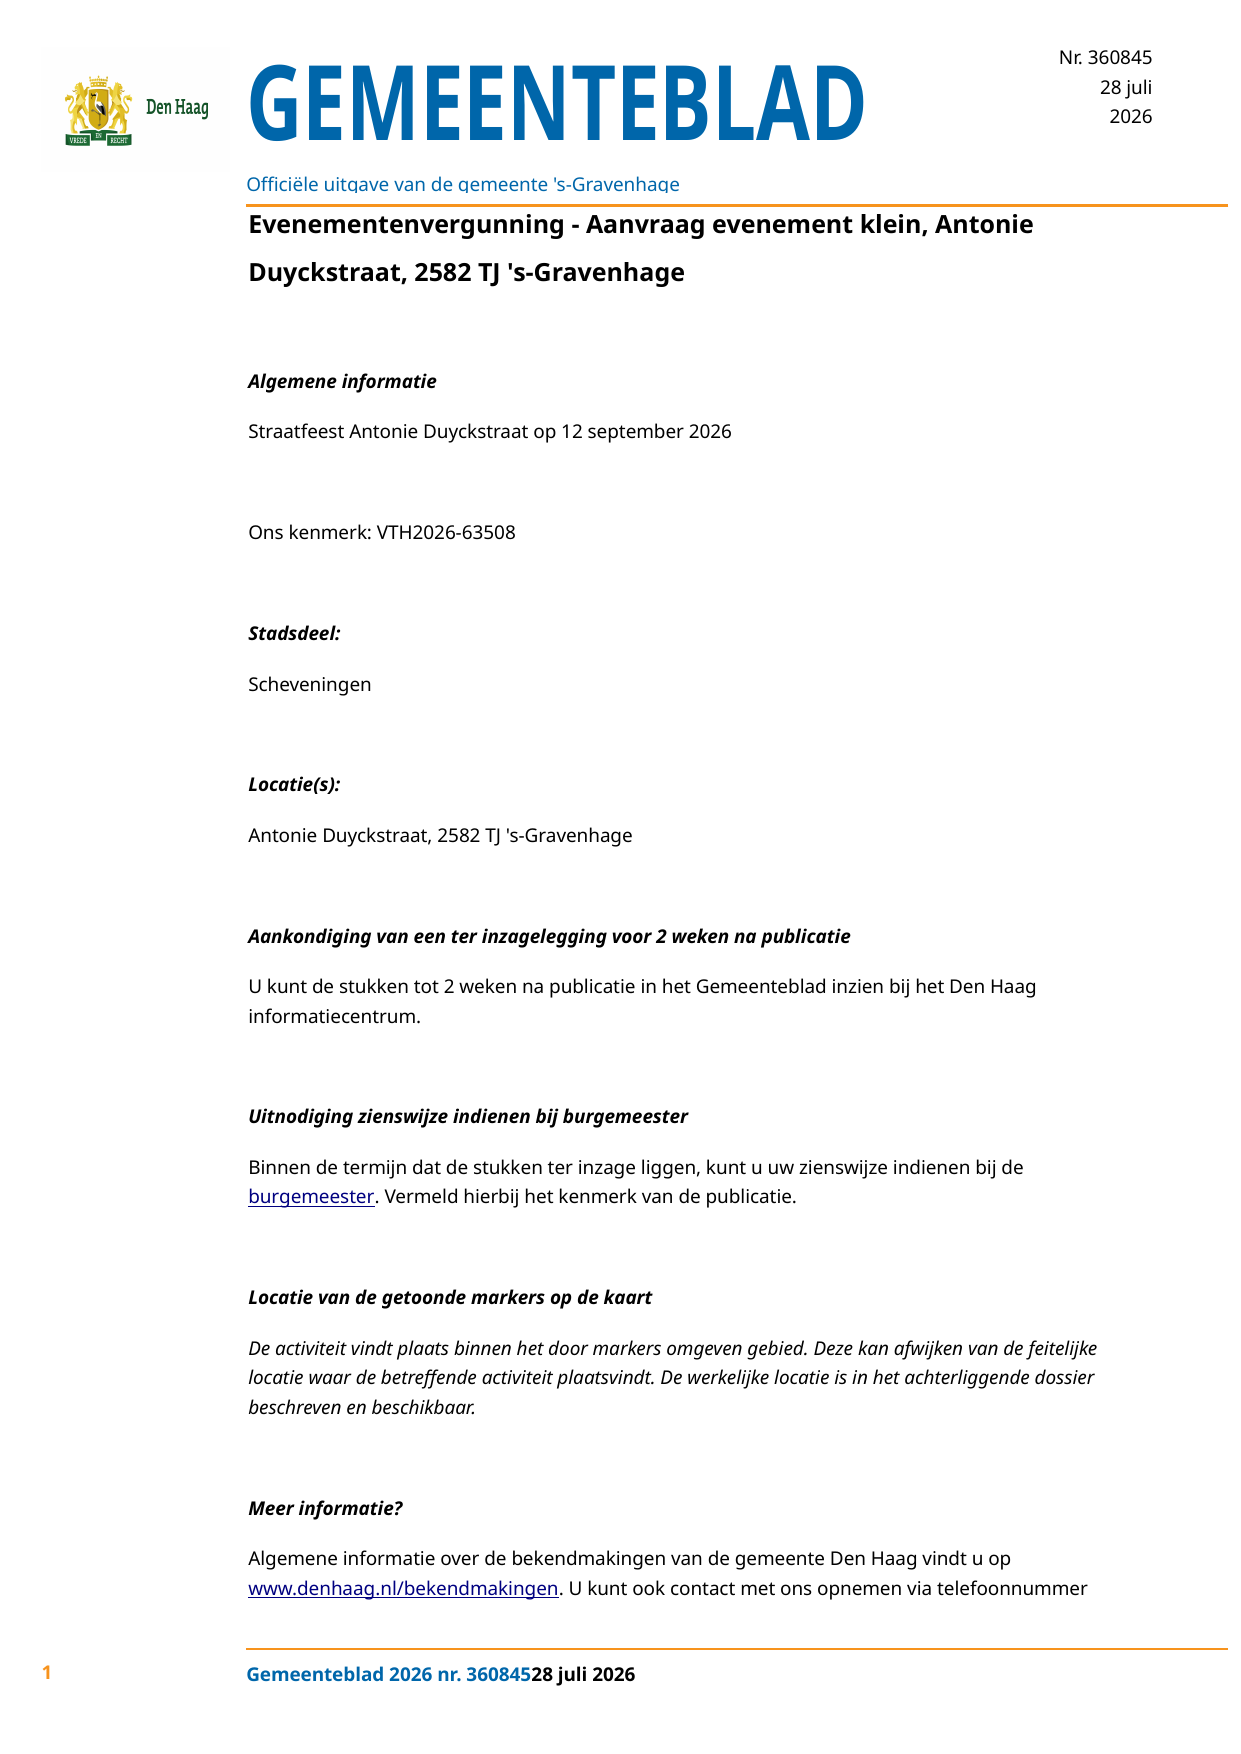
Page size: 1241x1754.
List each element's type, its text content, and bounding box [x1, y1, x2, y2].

text De activiteit vindt plaats binnen het door markers omgeven gebied. Deze kan afwijken van de feitelijke locatie waar de betreffende activiteit plaatsvindt. De werkelijke locatie is in het achterliggende dossier beschreven en beschikbaar. [248, 1335, 1152, 1420]
text Stadsdeel: [248, 620, 1152, 646]
text Scheveningen [248, 671, 1152, 697]
text Locatie van de getoonde markers op de kaart [248, 1284, 1152, 1310]
text Antonie Duyckstraat, 2582 TJ 's-Gravenhage [248, 822, 1152, 848]
text Aankondiging van een ter inzagelegging voor 2 weken na publicatie [248, 923, 1152, 949]
text Evenementenvergunning - Aanvraag evenement klein, Antonie Duyckstraat, 2582 TJ 's-Gravenhage [248, 207, 1152, 288]
text Algemene informatie [248, 368, 1152, 394]
text Locatie(s): [248, 772, 1152, 797]
text Uitnodiging zienswijze indienen bij burgemeester [248, 1104, 1152, 1129]
picture [41, 47, 231, 172]
text Binnen de termijn dat de stukken ter inzage liggen, kunt u uw zienswijze indienen bij de burgemeester. Vermeld hierbij het kenmerk van de publicatie. [248, 1154, 1152, 1209]
text Meer informatie? [248, 1495, 1152, 1521]
text U kunt de stukken tot 2 weken na publicatie in het Gemeenteblad inzien bij het Den Haag informatiecentrum. [248, 973, 1152, 1029]
text Ons kenmerk: VTH2026-63508 [248, 519, 1152, 545]
text Algemene informatie over de bekendmakingen van de gemeente Den Haag vindt u op www.denhaag.nl/bekendmakingen. U kunt ook contact met ons opnemen via telefoonnummer [248, 1545, 1152, 1601]
text Straatfeest Antonie Duyckstraat op 12 september 2026 [248, 419, 1152, 444]
